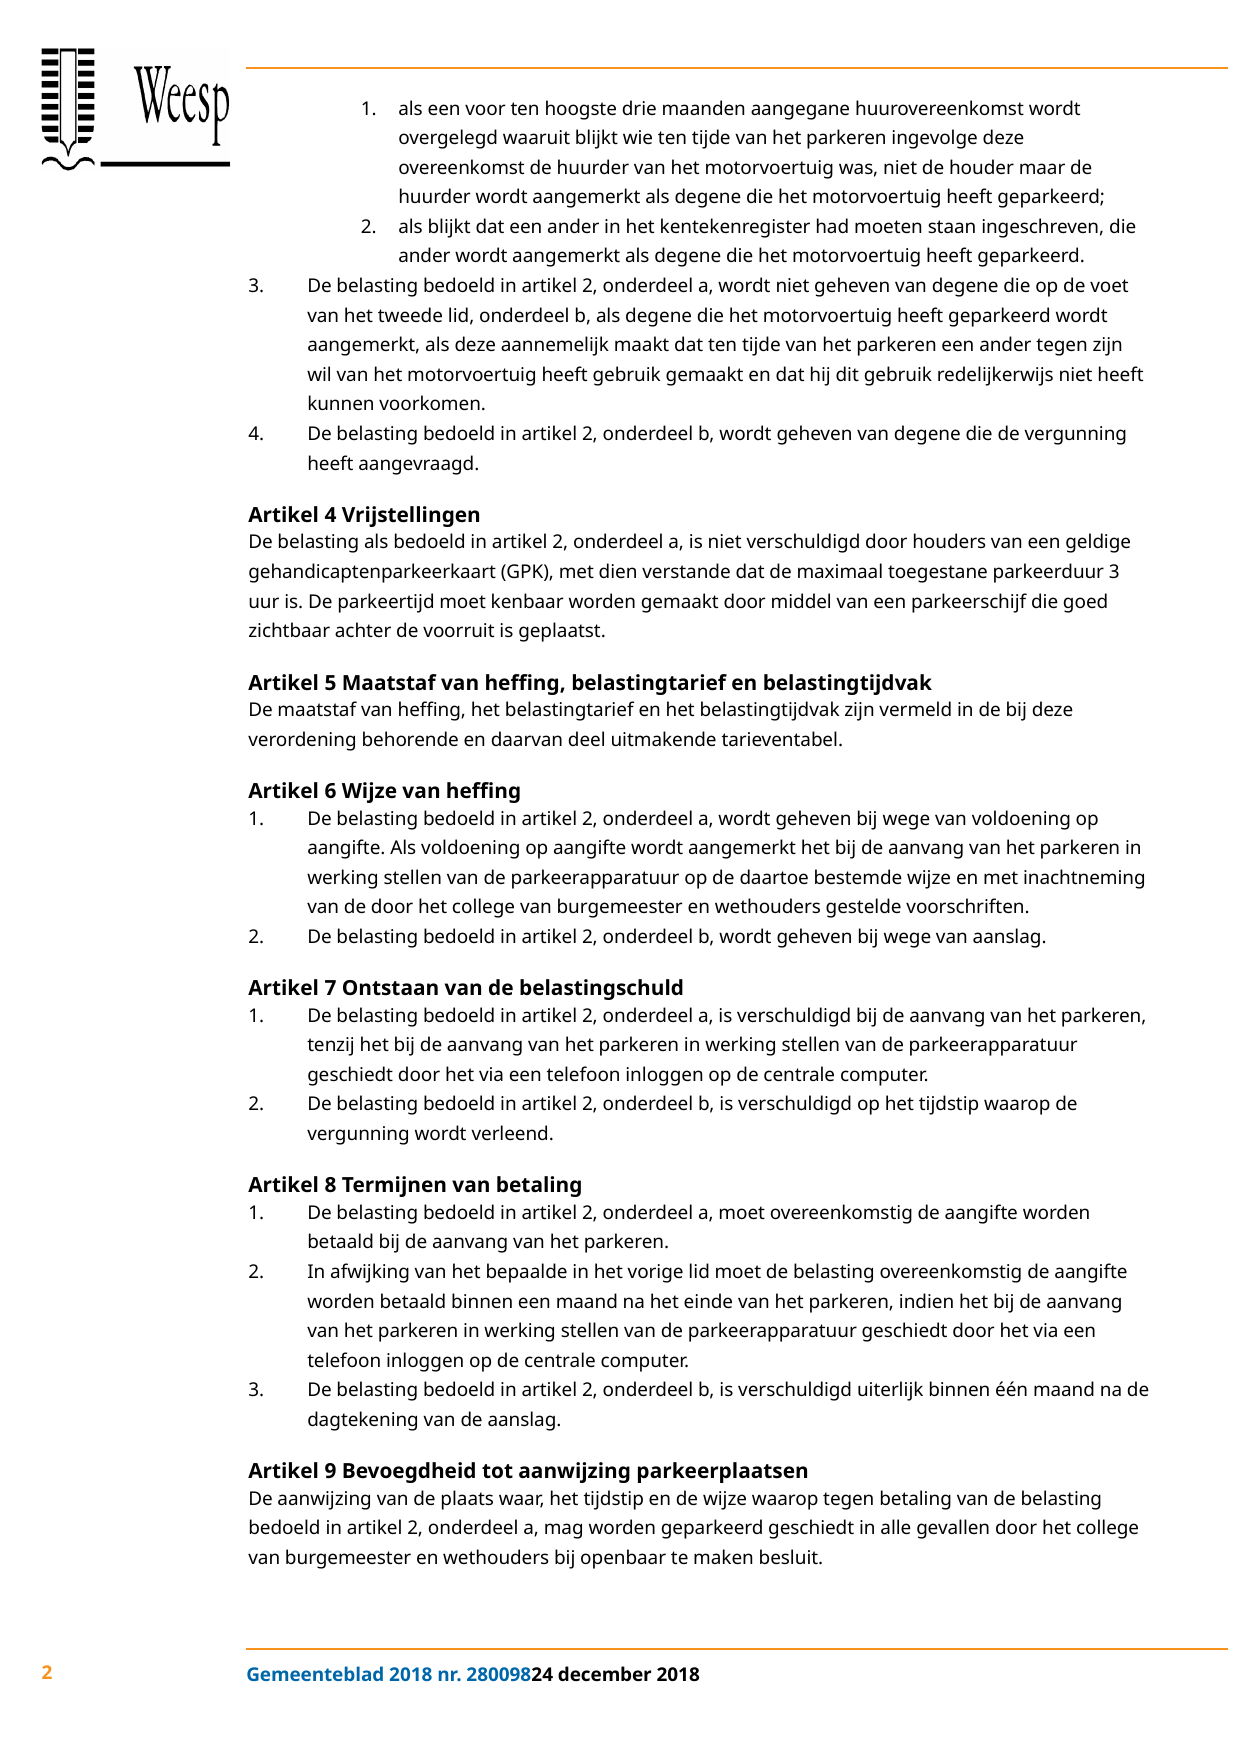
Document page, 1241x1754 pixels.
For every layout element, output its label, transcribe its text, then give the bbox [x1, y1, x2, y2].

list De belasting bedoeld in artikel 2, onderdeel a, wordt niet geheven van degene die op de voet van het tweede lid, onderdeel b, als degene die het motorvoertuig heeft geparkeerd wordt aangemerkt, als deze aannemelijk maakt dat ten tijde van het parkeren een ander tegen zijn wil van het motorvoertuig heeft gebruik gemaakt en dat hij dit gebruik redelijkerwijs niet heeft kunnen voorkomen. [248, 272, 1152, 416]
list De belasting bedoeld in artikel 2, onderdeel b, is verschuldigd op het tijdstip waarop de vergunning wordt verleend. [248, 1091, 1152, 1146]
text Artikel 5 Maatstaf van heffing, belastingtarief en belastingtijdvak [248, 668, 1152, 696]
text De aanwijzing van de plaats waar, het tijdstip en de wijze waarop tegen betaling van de belasting bedoeld in artikel 2, onderdeel a, mag worden geparkeerd geschiedt in alle gevallen door het college van burgemeester en wethouders bij openbaar te maken besluit. [248, 1485, 1152, 1570]
list De belasting bedoeld in artikel 2, onderdeel b, wordt geheven bij wege van aanslag. [248, 923, 1152, 949]
list De belasting bedoeld in artikel 2, onderdeel b, wordt geheven van degene die de vergunning heeft aangevraagd. [248, 420, 1152, 476]
text Artikel 7 Ontstaan van de belastingschuld [248, 973, 1152, 1002]
list De belasting bedoeld in artikel 2, onderdeel a, is verschuldigd bij de aanvang van het parkeren, tenzij het bij de aanvang van het parkeren in werking stellen van de parkeerapparatuur geschiedt door het via een telefoon inloggen op de centrale computer. [248, 1002, 1152, 1087]
picture [41, 47, 231, 172]
text Artikel 8 Termijnen van betaling [248, 1171, 1152, 1199]
list als blijkt dat een ander in het kentekenregister had moeten staan ingeschreven, die ander wordt aangemerkt als degene die het motorvoertuig heeft geparkeerd. [361, 213, 1152, 268]
list De belasting bedoeld in artikel 2, onderdeel a, moet overeenkomstig de aangifte worden betaald bij de aanvang van het parkeren. [248, 1199, 1152, 1254]
text Artikel 6 Wijze van heffing [248, 776, 1152, 805]
list In afwijking van het bepaalde in het vorige lid moet de belasting overeenkomstig de aangifte worden betaald binnen een maand na het einde van het parkeren, indien het bij de aanvang van het parkeren in werking stellen van de parkeerapparatuur geschiedt door het via een telefoon inloggen op de centrale computer. [248, 1258, 1152, 1373]
text Artikel 4 Vrijstellingen [248, 500, 1152, 529]
list als een voor ten hoogste drie maanden aangegane huurovereenkomst wordt overgelegd waaruit blijkt wie ten tijde van het parkeren ingevolge deze overeenkomst de huurder van het motorvoertuig was, niet de houder maar de huurder wordt aangemerkt als degene die het motorvoertuig heeft geparkeerd; [361, 95, 1152, 209]
text De maatstaf van heffing, het belastingtarief en het belastingtijdvak zijn vermeld in de bij deze verordening behorende en daarvan deel uitmakende tarieventabel. [248, 696, 1152, 752]
text De belasting als bedoeld in artikel 2, onderdeel a, is niet verschuldigd door houders van een geldige gehandicaptenparkeerkaart (GPK), met dien verstande dat de maximaal toegestane parkeerduur 3 uur is. De parkeertijd moet kenbaar worden gemaakt door middel van een parkeerschijf die goed zichtbaar achter de voorruit is geplaatst. [248, 529, 1152, 643]
text Artikel 9 Bevoegdheid tot aanwijzing parkeerplaatsen [248, 1457, 1152, 1485]
list De belasting bedoeld in artikel 2, onderdeel b, is verschuldigd uiterlijk binnen één maand na de dagtekening van de aanslag. [248, 1377, 1152, 1432]
list De belasting bedoeld in artikel 2, onderdeel a, wordt geheven bij wege van voldoening op aangifte. Als voldoening op aangifte wordt aangemerkt het bij de aanvang van het parkeren in werking stellen van de parkeerapparatuur op de daartoe bestemde wijze en met inachtneming van de door het college van burgemeester en wethouders gestelde voorschriften. [248, 805, 1152, 919]
